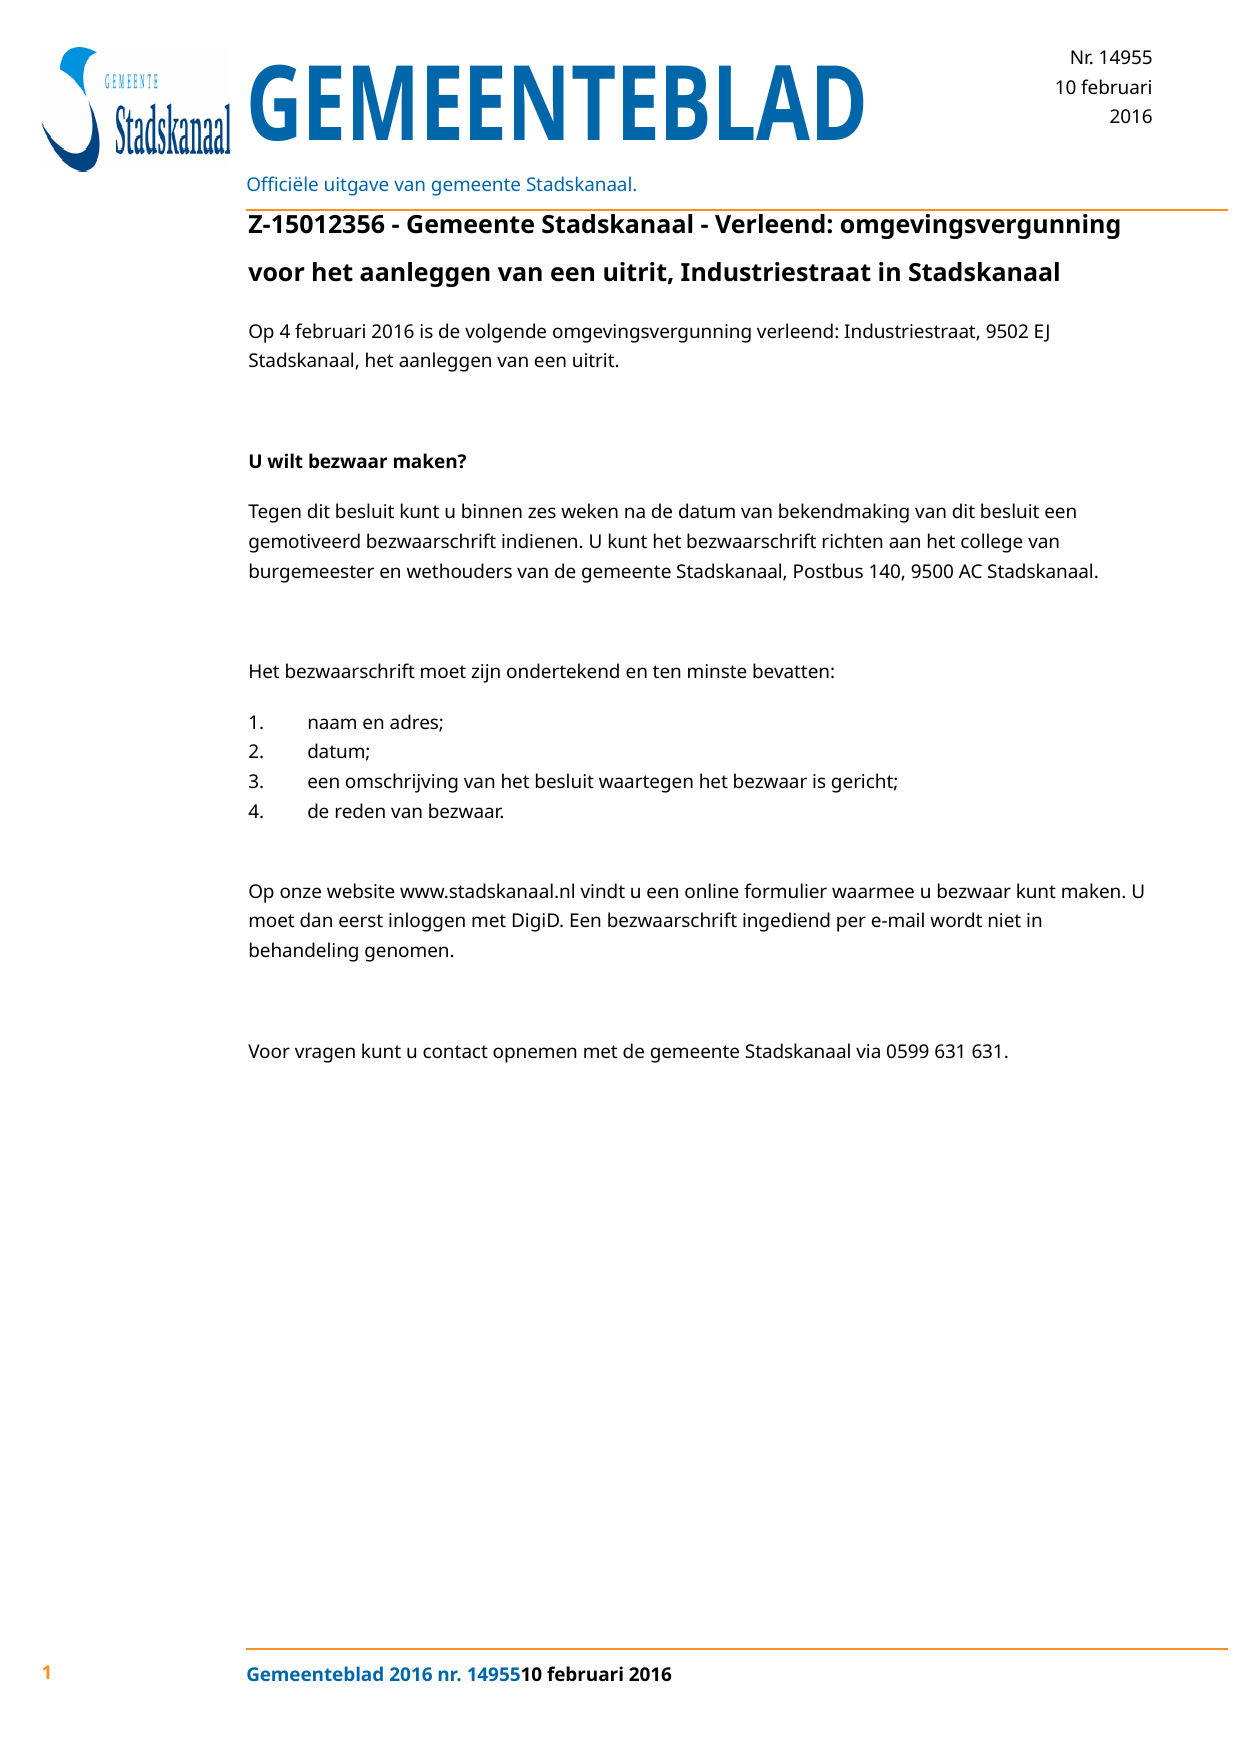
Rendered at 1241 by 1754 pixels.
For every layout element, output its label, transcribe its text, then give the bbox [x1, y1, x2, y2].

text Voor vragen kunt u contact opnemen met de gemeente Stadskanaal via 0599 631 631. [248, 1038, 1152, 1064]
picture [41, 47, 231, 172]
list datum; [248, 739, 1152, 764]
text Op 4 februari 2016 is de volgende omgevingsvergunning verleend: Industriestraat, 9502 EJ Stadskanaal, het aanleggen van een uitrit. [248, 318, 1152, 373]
text Z-15012356 - Gemeente Stadskanaal - Verleend: omgevingsvergunning voor het aanleggen van een uitrit, Industriestraat in Stadskanaal [248, 211, 1152, 288]
text U wilt bezwaar maken? [248, 448, 1152, 474]
list een omschrijving van het besluit waartegen het bezwaar is gericht; [248, 768, 1152, 794]
text Tegen dit besluit kunt u binnen zes weken na de datum van bekendmaking van dit besluit een gemotiveerd bezwaarschrift indienen. U kunt het bezwaarschrift richten aan het college van burgemeester en wethouders van de gemeente Stadskanaal, Postbus 140, 9500 AC Stadskanaal. [248, 499, 1152, 584]
list de reden van bezwaar. [248, 798, 1152, 824]
list naam en adres; [248, 709, 1152, 735]
text Op onze website www.stadskanaal.nl vindt u een online formulier waarmee u bezwaar kunt maken. U moet dan eerst inloggen met DigiD. Een bezwaarschrift ingediend per e-mail wordt niet in behandeling genomen. [248, 878, 1152, 963]
text Het bezwaarschrift moet zijn ondertekend en ten minste bevatten: [248, 659, 1152, 684]
